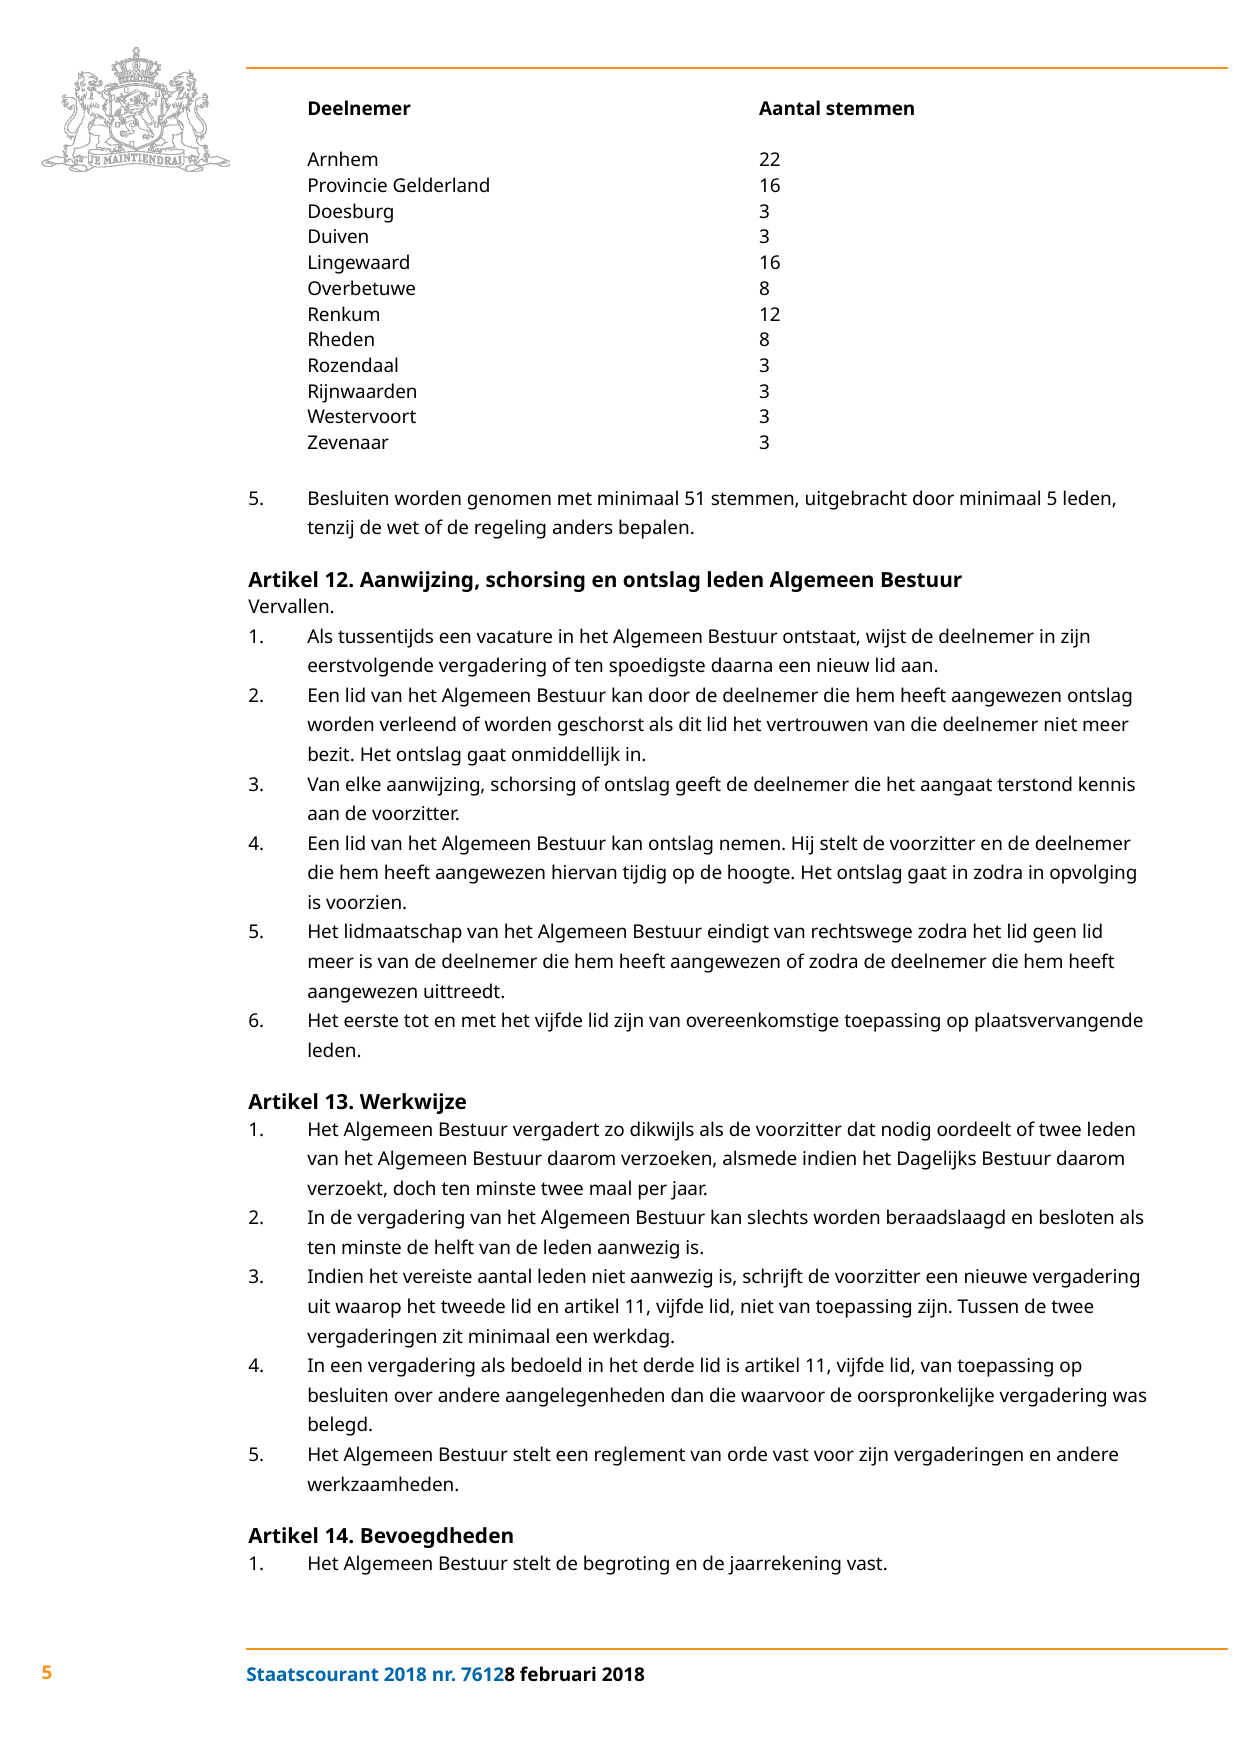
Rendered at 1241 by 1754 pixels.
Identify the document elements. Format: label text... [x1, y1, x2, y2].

table_header Aantal stemmen [759, 95, 1211, 121]
table_cell 3 [759, 224, 1211, 249]
list Het lidmaatschap van het Algemeen Bestuur eindigt van rechtswege zodra het lid geen lid meer is van de deelnemer die hem heeft aangewezen of zodra de deelnemer die hem heeft aangewezen uittreedt. [248, 919, 1152, 1003]
list Een lid van het Algemeen Bestuur kan door de deelnemer die hem heeft aangewezen ontslag worden verleend of worden geschorst als dit lid het vertrouwen van die deelnemer niet meer bezit. Het ontslag gaat onmiddellijk in. [248, 682, 1152, 767]
table_header Deelnemer [307, 95, 759, 121]
table_cell 16 [759, 172, 1211, 198]
table_cell 16 [759, 249, 1211, 275]
text Artikel 12. Aanwijzing, schorsing en ontslag leden Algemeen Bestuur [248, 565, 1152, 593]
table_cell Renkum [307, 301, 759, 326]
table_cell 3 [759, 352, 1211, 378]
table_cell Duiven [307, 224, 759, 249]
list Van elke aanwijzing, schorsing of ontslag geeft de deelnemer die het aangaat terstond kennis aan de voorzitter. [248, 771, 1152, 826]
table_cell 8 [759, 326, 1211, 352]
text Vervallen. [248, 593, 1152, 619]
table_cell 22 [759, 146, 1211, 172]
list Het Algemeen Bestuur vergadert zo dikwijls als de voorzitter dat nodig oordeelt of twee leden van het Algemeen Bestuur daarom verzoeken, alsmede indien het Dagelijks Bestuur daarom verzoekt, doch ten minste twee maal per jaar. [248, 1116, 1152, 1201]
list Het Algemeen Bestuur stelt een reglement van orde vast voor zijn vergaderingen en andere werkzaamheden. [248, 1441, 1152, 1497]
picture [41, 47, 231, 172]
text Artikel 13. Werkwijze [248, 1087, 1152, 1116]
table_cell Arnhem [307, 146, 759, 172]
table_cell Westervoort [307, 404, 759, 429]
list Een lid van het Algemeen Bestuur kan ontslag nemen. Hij stelt de voorzitter en de deelnemer die hem heeft aangewezen hiervan tijdig op de hoogte. Het ontslag gaat in zodra in opvolging is voorzien. [248, 830, 1152, 915]
table_cell 3 [759, 378, 1211, 404]
table_cell 8 [759, 275, 1211, 301]
list In een vergadering als bedoeld in het derde lid is artikel 11, vijfde lid, van toepassing op besluiten over andere aangelegenheden dan die waarvoor de oorspronkelijke vergadering was belegd. [248, 1352, 1152, 1437]
list Als tussentijds een vacature in het Algemeen Bestuur ontstaat, wijst de deelnemer in zijn eerstvolgende vergadering of ten spoedigste daarna een nieuw lid aan. [248, 623, 1152, 678]
table_cell Lingewaard [307, 249, 759, 275]
table_cell Zevenaar [307, 429, 759, 455]
table_cell 3 [759, 429, 1211, 455]
list Indien het vereiste aantal leden niet aanwezig is, schrijft de voorzitter een nieuwe vergadering uit waarop het tweede lid en artikel 11, vijfde lid, niet van toepassing zijn. Tussen de twee vergaderingen zit minimaal een werkdag. [248, 1264, 1152, 1349]
table_cell [759, 121, 1211, 146]
list Het eerste tot en met het vijfde lid zijn van overeenkomstige toepassing op plaatsvervangende leden. [248, 1007, 1152, 1063]
list Het Algemeen Bestuur stelt de begroting en de jaarrekening vast. [248, 1550, 1152, 1575]
table_cell [307, 121, 759, 146]
list In de vergadering van het Algemeen Bestuur kan slechts worden beraadslaagd en besloten als ten minste de helft van de leden aanwezig is. [248, 1204, 1152, 1260]
table_cell Rheden [307, 326, 759, 352]
table_cell 3 [759, 404, 1211, 429]
table_cell Doesburg [307, 198, 759, 223]
table_cell Rijnwaarden [307, 378, 759, 404]
list Besluiten worden genomen met minimaal 51 stemmen, uitgebracht door minimaal 5 leden, tenzij de wet of de regeling anders bepalen. [248, 485, 1152, 540]
text Artikel 14. Bevoegdheden [248, 1521, 1152, 1550]
table_cell 3 [759, 198, 1211, 223]
table_cell Overbetuwe [307, 275, 759, 301]
table_cell Rozendaal [307, 352, 759, 378]
table_cell Provincie Gelderland [307, 172, 759, 198]
table_cell 12 [759, 301, 1211, 326]
